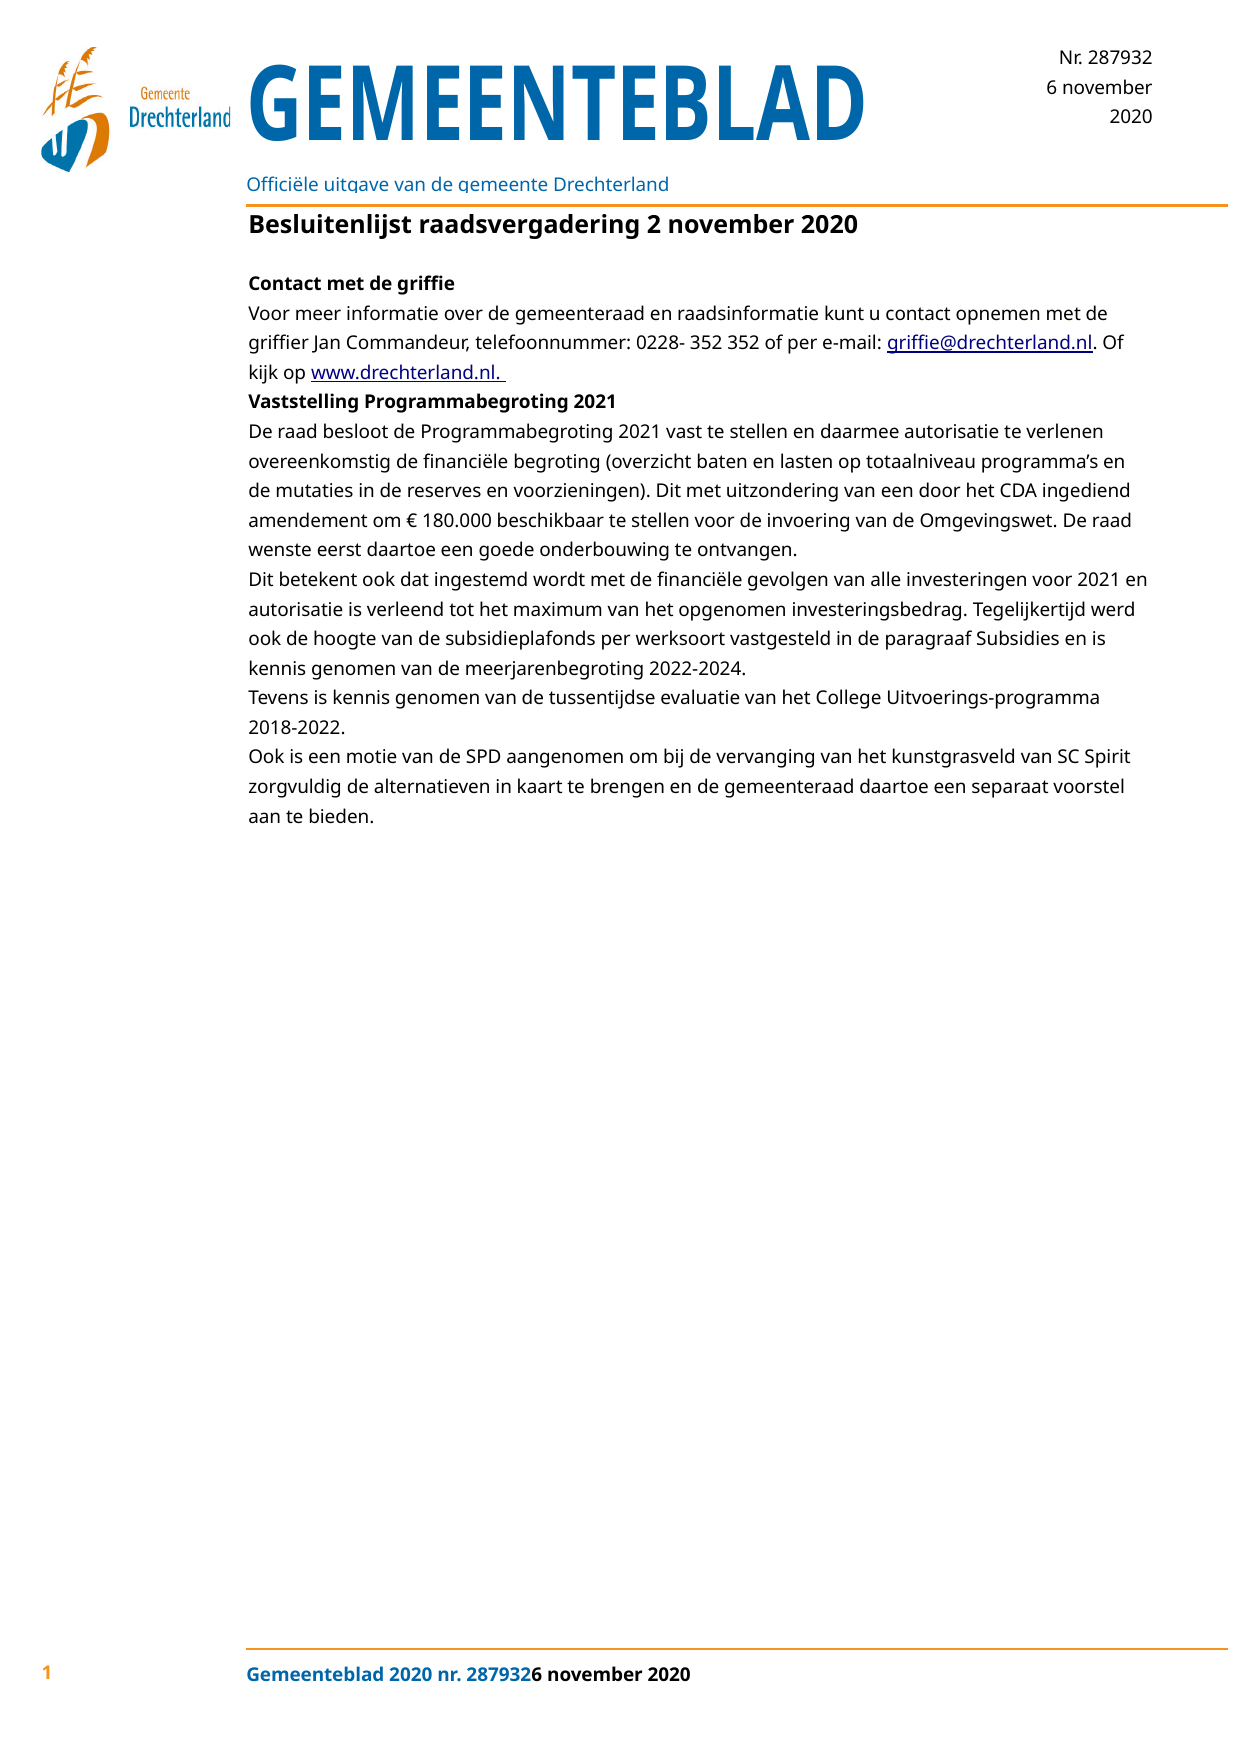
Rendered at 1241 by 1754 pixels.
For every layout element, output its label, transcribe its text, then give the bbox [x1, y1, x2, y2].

picture [41, 47, 231, 172]
text Dit betekent ook dat ingestemd wordt met de financiële gevolgen van alle investeringen voor 2021 en autorisatie is verleend tot het maximum van het opgenomen investeringsbedrag. Tegelijkertijd werd ook de hoogte van de subsidieplafonds per werksoort vastgesteld in de paragraaf Subsidies en is kennis genomen van de meerjarenbegroting 2022-2024. [248, 566, 1152, 681]
text Tevens is kennis genomen van de tussentijdse evaluatie van het College Uitvoerings-programma 2018-2022. [248, 684, 1152, 740]
text Voor meer informatie over de gemeenteraad en raadsinformatie kunt u contact opnemen met de griffier Jan Commandeur, telefoonnummer: 0228- 352 352 of per e-mail: griffie@drechterland.nl. Of kijk op www.drechterland.nl. [248, 300, 1152, 385]
text De raad besloot de Programmabegroting 2021 vast te stellen en daarmee autorisatie te verlenen overeenkomstig de financiële begroting (overzicht baten en lasten op totaalniveau programma’s en de mutaties in de reserves en voorzieningen). Dit met uitzondering van een door het CDA ingediend amendement om € 180.000 beschikbaar te stellen voor de invoering van de Omgevingswet. De raad wenste eerst daartoe een goede onderbouwing te ontvangen. [248, 418, 1152, 562]
text Besluitenlijst raadsvergadering 2 november 2020 [248, 207, 1152, 241]
text Vaststelling Programmabegroting 2021 [248, 389, 1152, 414]
picture [41, 158, 64, 172]
text Contact met de griffie [248, 270, 1152, 296]
picture [226, 115, 231, 124]
text Ook is een motie van de SPD aangenomen om bij de vervanging van het kunstgrasveld van SC Spirit zorgvuldig de alternatieven in kaart te brengen en de gemeenteraad daartoe een separaat voorstel aan te bieden. [248, 744, 1152, 828]
